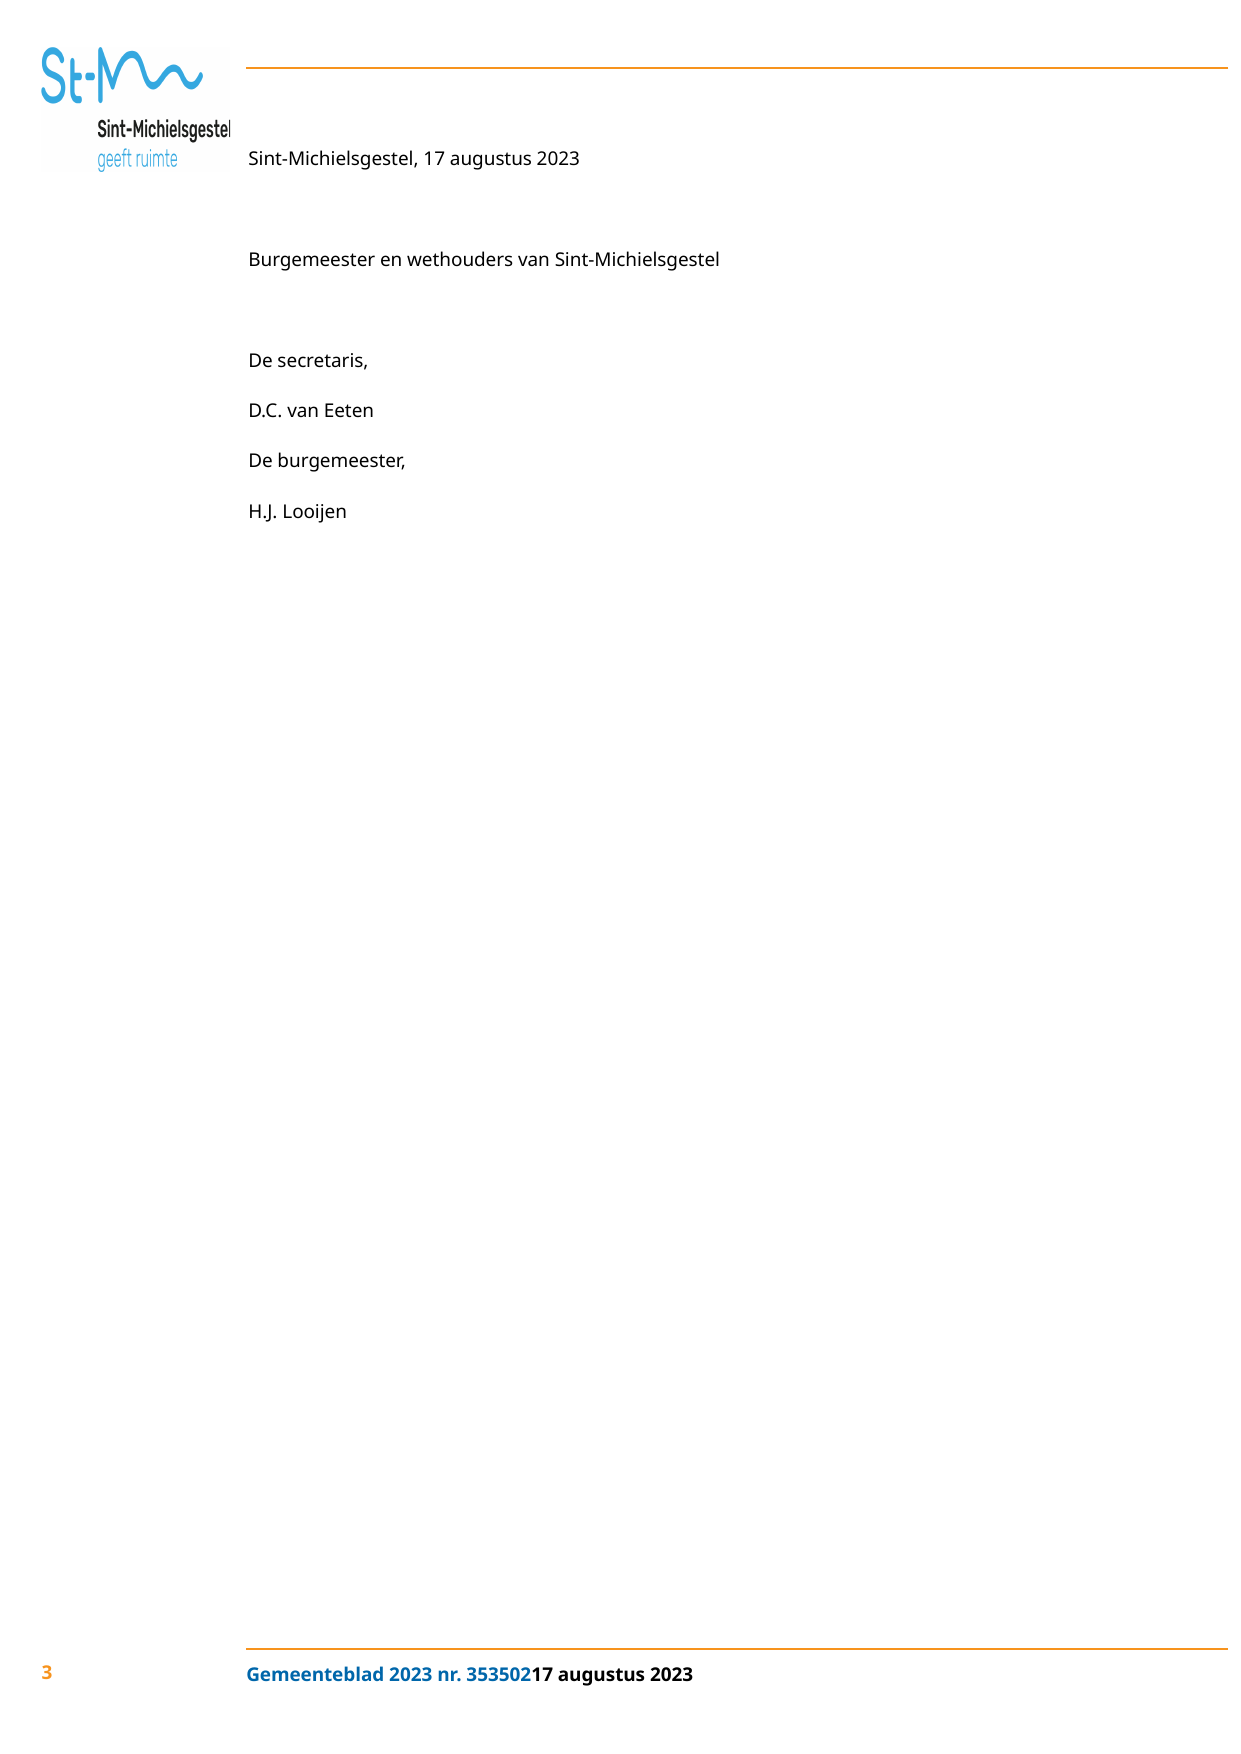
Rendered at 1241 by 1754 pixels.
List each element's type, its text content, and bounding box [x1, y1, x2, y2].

text Burgemeester en wethouders van Sint-Michielsgestel [248, 246, 1152, 272]
text De secretaris, [248, 347, 1152, 373]
picture [41, 47, 231, 172]
text D.C. van Eeten [248, 397, 1152, 423]
text Sint-Michielsgestel, 17 augustus 2023 [248, 145, 1152, 171]
text De burgemeester, [248, 448, 1152, 473]
text H.J. Looijen [248, 498, 1152, 524]
